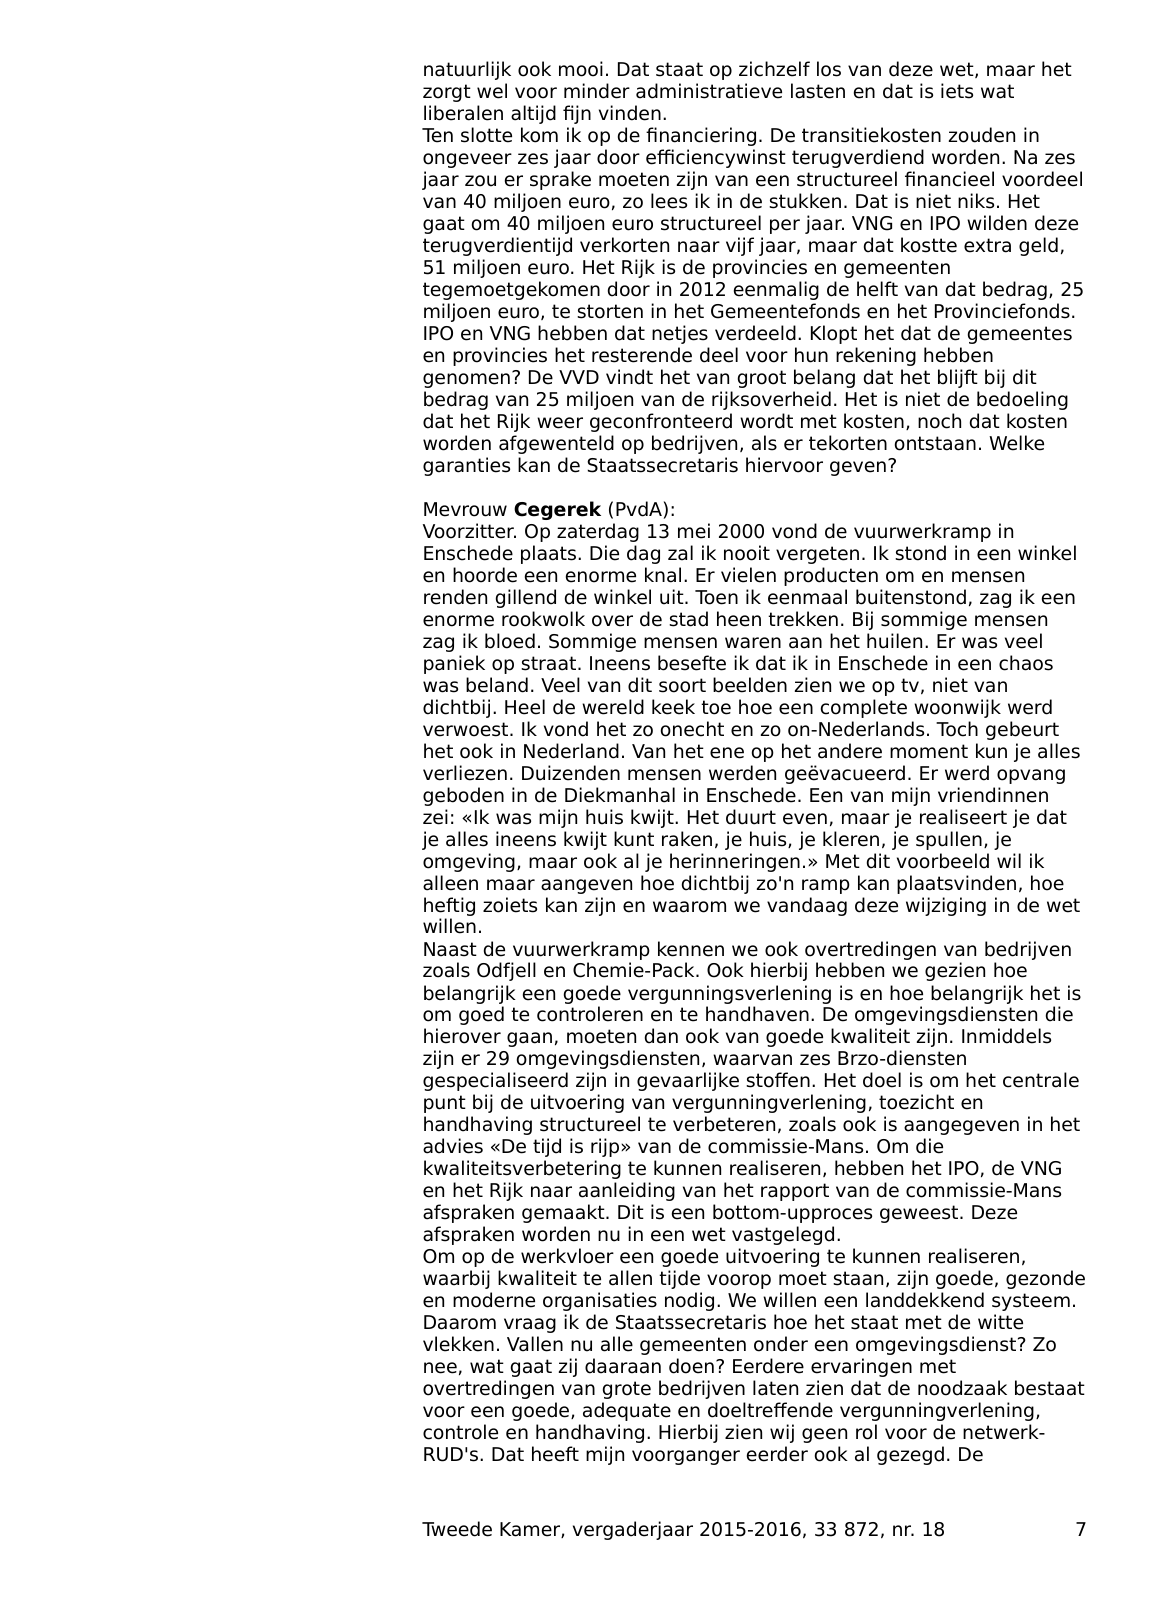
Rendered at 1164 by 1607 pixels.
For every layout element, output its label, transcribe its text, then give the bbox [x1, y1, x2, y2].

text Voorzitter. Op zaterdag 13 mei 2000 vond de vuurwerkramp in Enschede plaats. Die dag zal ik nooit vergeten. Ik stond in een winkel en hoorde een enorme knal. Er vielen producten om en mensen renden gillend de winkel uit. Toen ik eenmaal buitenstond, zag ik een enorme rookwolk over de stad heen trekken. Bij sommige mensen zag ik bloed. Sommige mensen waren aan het huilen. Er was veel paniek op straat. Ineens besefte ik dat ik in Enschede in een chaos was beland. Veel van dit soort beelden zien we op tv, niet van dichtbij. Heel de wereld keek toe hoe een complete woonwijk werd verwoest. Ik vond het zo onecht en zo on-Nederlands. Toch gebeurt het ook in Nederland. Van het ene op het andere moment kun je alles verliezen. Duizenden mensen werden geëvacueerd. Er werd opvang geboden in de Diekmanhal in Enschede. Een van mijn vriendinnen zei: «Ik was mijn huis kwijt. Het duurt even, maar je realiseert je dat je alles ineens kwijt kunt raken, je huis, je kleren, je spullen, je omgeving, maar ook al je herinneringen.» Met dit voorbeeld wil ik alleen maar aangeven hoe dichtbij zo'n ramp kan plaatsvinden, hoe heftig zoiets kan zijn en waarom we vandaag deze wijziging in de wet willen. [422, 521, 1087, 938]
text Ten slotte kom ik op de financiering. De transitiekosten zouden in ongeveer zes jaar door efficiencywinst terugverdiend worden. Na zes jaar zou er sprake moeten zijn van een structureel financieel voordeel van 40 miljoen euro, zo lees ik in de stukken. Dat is niet niks. Het gaat om 40 miljoen euro structureel per jaar. VNG en IPO wilden deze terugverdientijd verkorten naar vijf jaar, maar dat kostte extra geld, 51 miljoen euro. Het Rijk is de provincies en gemeenten tegemoetgekomen door in 2012 eenmalig de helft van dat bedrag, 25 miljoen euro, te storten in het Gemeentefonds en het Provinciefonds. IPO en VNG hebben dat netjes verdeeld. Klopt het dat de gemeentes en provincies het resterende deel voor hun rekening hebben genomen? De VVD vindt het van groot belang dat het blijft bij dit bedrag van 25 miljoen van de rijksoverheid. Het is niet de bedoeling dat het Rijk weer geconfronteerd wordt met kosten, noch dat kosten worden afgewenteld op bedrijven, als er tekorten ontstaan. Welke garanties kan de Staatssecretaris hiervoor geven? [422, 125, 1087, 477]
text Mevrouw Cegerek (PvdA): [422, 499, 1087, 521]
text Om op de werkvloer een goede uitvoering te kunnen realiseren, waarbij kwaliteit te allen tijde voorop moet staan, zijn goede, gezonde en moderne organisaties nodig. We willen een landdekkend systeem. Daarom vraag ik de Staatssecretaris hoe het staat met de witte vlekken. Vallen nu alle gemeenten onder een omgevingsdienst? Zo nee, wat gaat zij daaraan doen? Eerdere ervaringen met overtredingen van grote bedrijven laten zien dat de noodzaak bestaat voor een goede, adequate en doeltreffende vergunningverlening, controle en handhaving. Hierbij zien wij geen rol voor de netwerk-RUD's. Dat heeft mijn voorganger eerder ook al gezegd. De [422, 1246, 1087, 1466]
text Naast de vuurwerkramp kennen we ook overtredingen van bedrijven zoals Odfjell en Chemie-Pack. Ook hierbij hebben we gezien hoe belangrijk een goede vergunningsverlening is en hoe belangrijk het is om goed te controleren en te handhaven. De omgevingsdiensten die hierover gaan, moeten dan ook van goede kwaliteit zijn. Inmiddels zijn er 29 omgevingsdiensten, waarvan zes Brzo-diensten gespecialiseerd zijn in gevaarlijke stoffen. Het doel is om het centrale punt bij de uitvoering van vergunningverlening, toezicht en handhaving structureel te verbeteren, zoals ook is aangegeven in het advies «De tijd is rijp» van de commissie-Mans. Om die kwaliteitsverbetering te kunnen realiseren, hebben het IPO, de VNG en het Rijk naar aanleiding van het rapport van de commissie-Mans afspraken gemaakt. Dit is een bottom-upproces geweest. Deze afspraken worden nu in een wet vastgelegd. [422, 938, 1087, 1246]
text natuurlijk ook mooi. Dat staat op zichzelf los van deze wet, maar het zorgt wel voor minder administratieve lasten en dat is iets wat liberalen altijd fijn vinden. [422, 59, 1087, 125]
